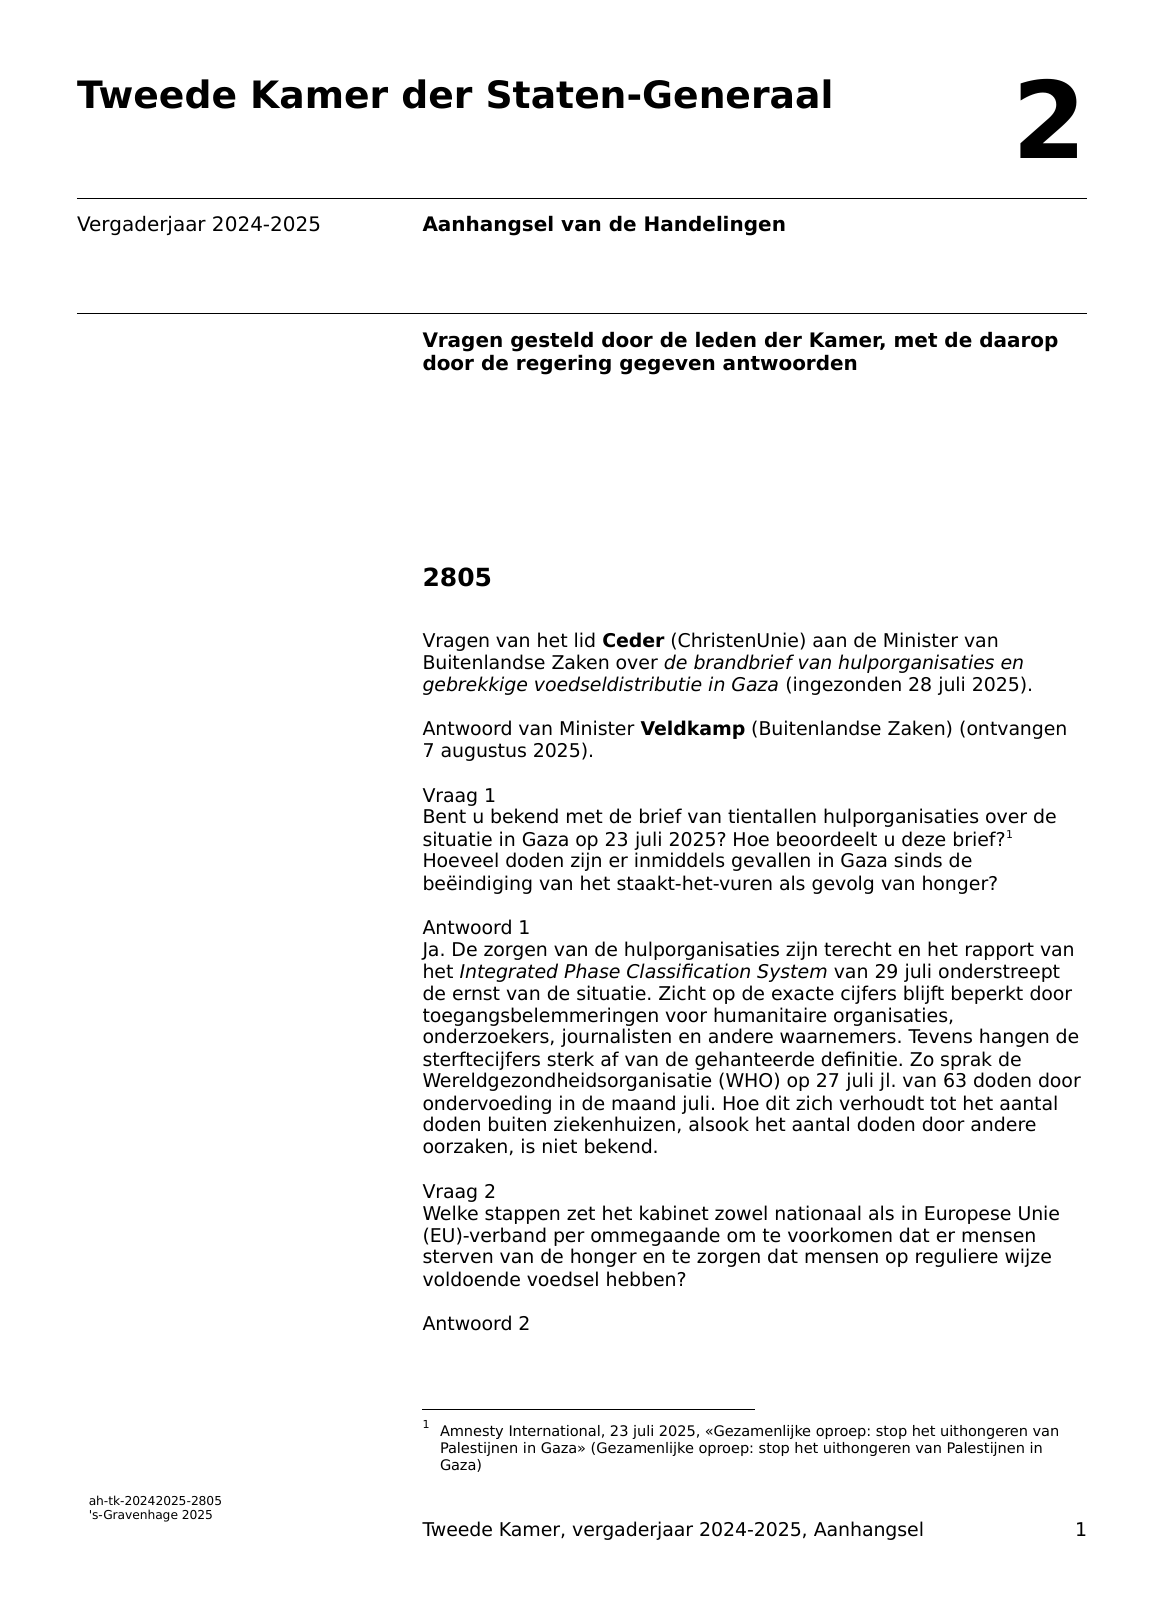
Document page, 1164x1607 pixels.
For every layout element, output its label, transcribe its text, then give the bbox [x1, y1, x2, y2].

table_cell Vergaderjaar 2024-2025 [77, 199, 422, 313]
text Antwoord 2 [422, 1313, 1087, 1334]
text Vragen van het lid Ceder (ChristenUnie) aan de Minister van Buitenlandse Zaken over de brandbrief van hulporganisaties en gebrekkige voedseldistributie in Gaza (ingezonden 28 juli 2025). [422, 630, 1087, 696]
text Vraag 2 [422, 1181, 1087, 1202]
text Ja. De zorgen van de hulporganisaties zijn terecht en het rapport van het Integrated Phase Classification System van 29 juli onderstreept de ernst van de situatie. Zicht op de exacte cijfers blijft beperkt door toegangsbelemmeringen voor humanitaire organisaties, onderzoekers, journalisten en andere waarnemers. Tevens hangen de sterftecijfers sterk af van de gehanteerde definitie. Zo sprak de Wereldgezondheidsorganisatie (WHO) op 27 juli jl. van 63 doden door ondervoeding in de maand juli. Hoe dit zich verhoudt tot het aantal doden buiten ziekenhuizen, alsook het aantal doden door andere oorzaken, is niet bekend. [422, 938, 1087, 1158]
text Antwoord van Minister Veldkamp (Buitenlandse Zaken) (ontvangen 7 augustus 2025). [422, 718, 1087, 762]
table_cell Aanhangsel van de Handelingen [422, 199, 1087, 313]
text 2805 [422, 563, 1087, 592]
text Antwoord 1 [422, 917, 1087, 938]
table_cell [77, 314, 422, 375]
text Amnesty International, 23 juli 2025, «Gezamenlijke oproep: stop het uithongeren van Palestijnen in Gaza» (Gezamenlijke oproep: stop het uithongeren van Palestijnen in Gaza) [422, 1418, 1087, 1474]
text ah-tk-20242025-2805 [88, 1494, 323, 1508]
table_header Tweede Kamer der Staten-Generaal [77, 59, 886, 198]
text Vraag 1 [422, 784, 1087, 806]
text Welke stappen zet het kabinet zowel nationaal als in Europese Unie (EU)-verband per ommegaande om te voorkomen dat er mensen sterven van de honger en te zorgen dat mensen op reguliere wijze voldoende voedsel hebben? [422, 1202, 1087, 1290]
table_header 2 [886, 59, 1087, 198]
table_cell Vragen gesteld door de leden der Kamer, met de daarop door de regering gegeven antwoorden [422, 314, 1087, 375]
text Bent u bekend met de brief van tientallen hulporganisaties over de situatie in Gaza op 23 juli 2025? Hoe beoordeelt u deze brief? Hoeveel doden zijn er inmiddels gevallen in Gaza sinds de beëindiging van het staakt-het-vuren als gevolg van honger? [422, 806, 1087, 894]
text 's-Gravenhage 2025 [88, 1508, 323, 1522]
